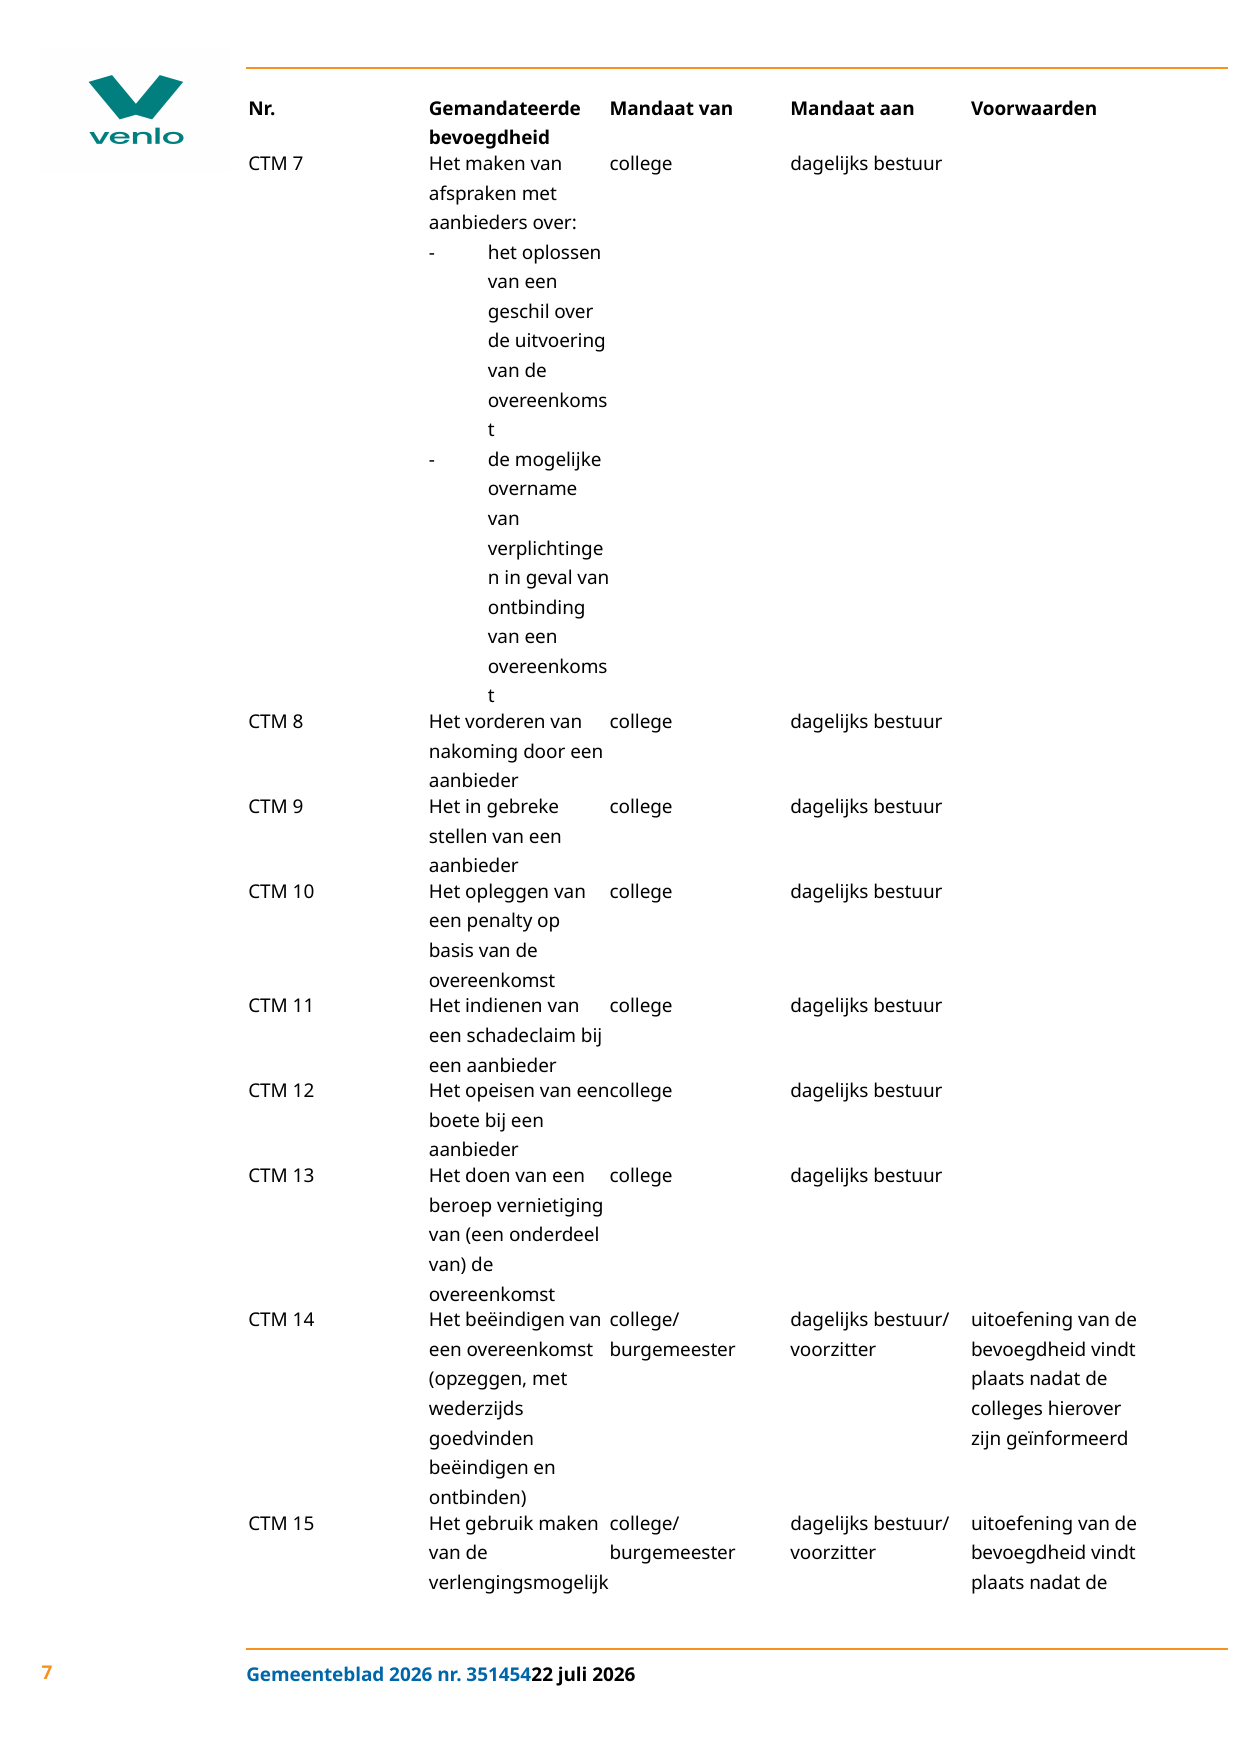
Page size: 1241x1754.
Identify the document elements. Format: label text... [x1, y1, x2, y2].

table_cell Het maken van afspraken met aanbieders over: het oplossen van een geschil over de uitvoering van de overeenkomst de mogelijke overname van verplichtingen in geval van ontbinding van een overeenkomst [429, 150, 609, 708]
table_cell CTM 9 [248, 793, 429, 878]
table_cell uitoefening van de bevoegdheid vindt plaats nadat de colleges hierover zijn geïnformeerd [971, 1306, 1152, 1510]
table_cell dagelijks bestuur [790, 1163, 971, 1306]
table_cell dagelijks bestuur [790, 878, 971, 993]
table_cell dagelijks bestuur [790, 708, 971, 793]
table_cell [971, 993, 1152, 1077]
table_cell Het gebruik maken van de verlengingsmogelijk [429, 1510, 609, 1594]
table_cell CTM 15 [248, 1510, 429, 1594]
table_cell [971, 708, 1152, 793]
table_cell college [609, 1078, 790, 1162]
table_cell [971, 150, 1152, 708]
table_cell Het doen van een beroep vernietiging van (een onderdeel van) de overeenkomst [429, 1163, 609, 1306]
table_header Mandaat aan [790, 95, 971, 150]
table_cell [971, 793, 1152, 878]
table_cell [971, 878, 1152, 993]
table_header Voorwaarden [971, 95, 1152, 150]
table_cell CTM 11 [248, 993, 429, 1077]
table_cell dagelijks bestuur [790, 793, 971, 878]
table_cell college/ burgemeester [609, 1306, 790, 1510]
table_header Nr. [248, 95, 429, 150]
table_cell dagelijks bestuur [790, 1078, 971, 1162]
table_cell dagelijks bestuur [790, 150, 971, 708]
table_cell Het indienen van een schadeclaim bij een aanbieder [429, 993, 609, 1077]
table_cell uitoefening van de bevoegdheid vindt plaats nadat de [971, 1510, 1152, 1594]
table_cell dagelijks bestuur/ voorzitter [790, 1510, 971, 1594]
table_cell [971, 1163, 1152, 1306]
table_cell Het opleggen van een penalty op basis van de overeenkomst [429, 878, 609, 993]
table_cell CTM 12 [248, 1078, 429, 1162]
table_cell college [609, 1163, 790, 1306]
picture [41, 47, 231, 172]
table_cell Het beëindigen van een overeenkomst (opzeggen, met wederzijds goedvinden beëindigen en ontbinden) [429, 1306, 609, 1510]
table_cell dagelijks bestuur [790, 993, 971, 1077]
table_cell CTM 13 [248, 1163, 429, 1306]
table_header Mandaat van [609, 95, 790, 150]
table_cell Het in gebreke stellen van een aanbieder [429, 793, 609, 878]
table_header Gemandateerde bevoegdheid [429, 95, 609, 150]
table_cell college [609, 993, 790, 1077]
table_cell college [609, 793, 790, 878]
table_cell CTM 7 [248, 150, 429, 708]
table_cell college [609, 878, 790, 993]
table_cell CTM 14 [248, 1306, 429, 1510]
table_cell Het opeisen van een boete bij een aanbieder [429, 1078, 609, 1162]
table_cell [971, 1078, 1152, 1162]
table_cell college [609, 150, 790, 708]
table_cell college/ burgemeester [609, 1510, 790, 1594]
table_cell dagelijks bestuur/ voorzitter [790, 1306, 971, 1510]
table_cell college [609, 708, 790, 793]
table_cell Het vorderen van nakoming door een aanbieder [429, 708, 609, 793]
table_cell CTM 8 [248, 708, 429, 793]
table_cell CTM 10 [248, 878, 429, 993]
